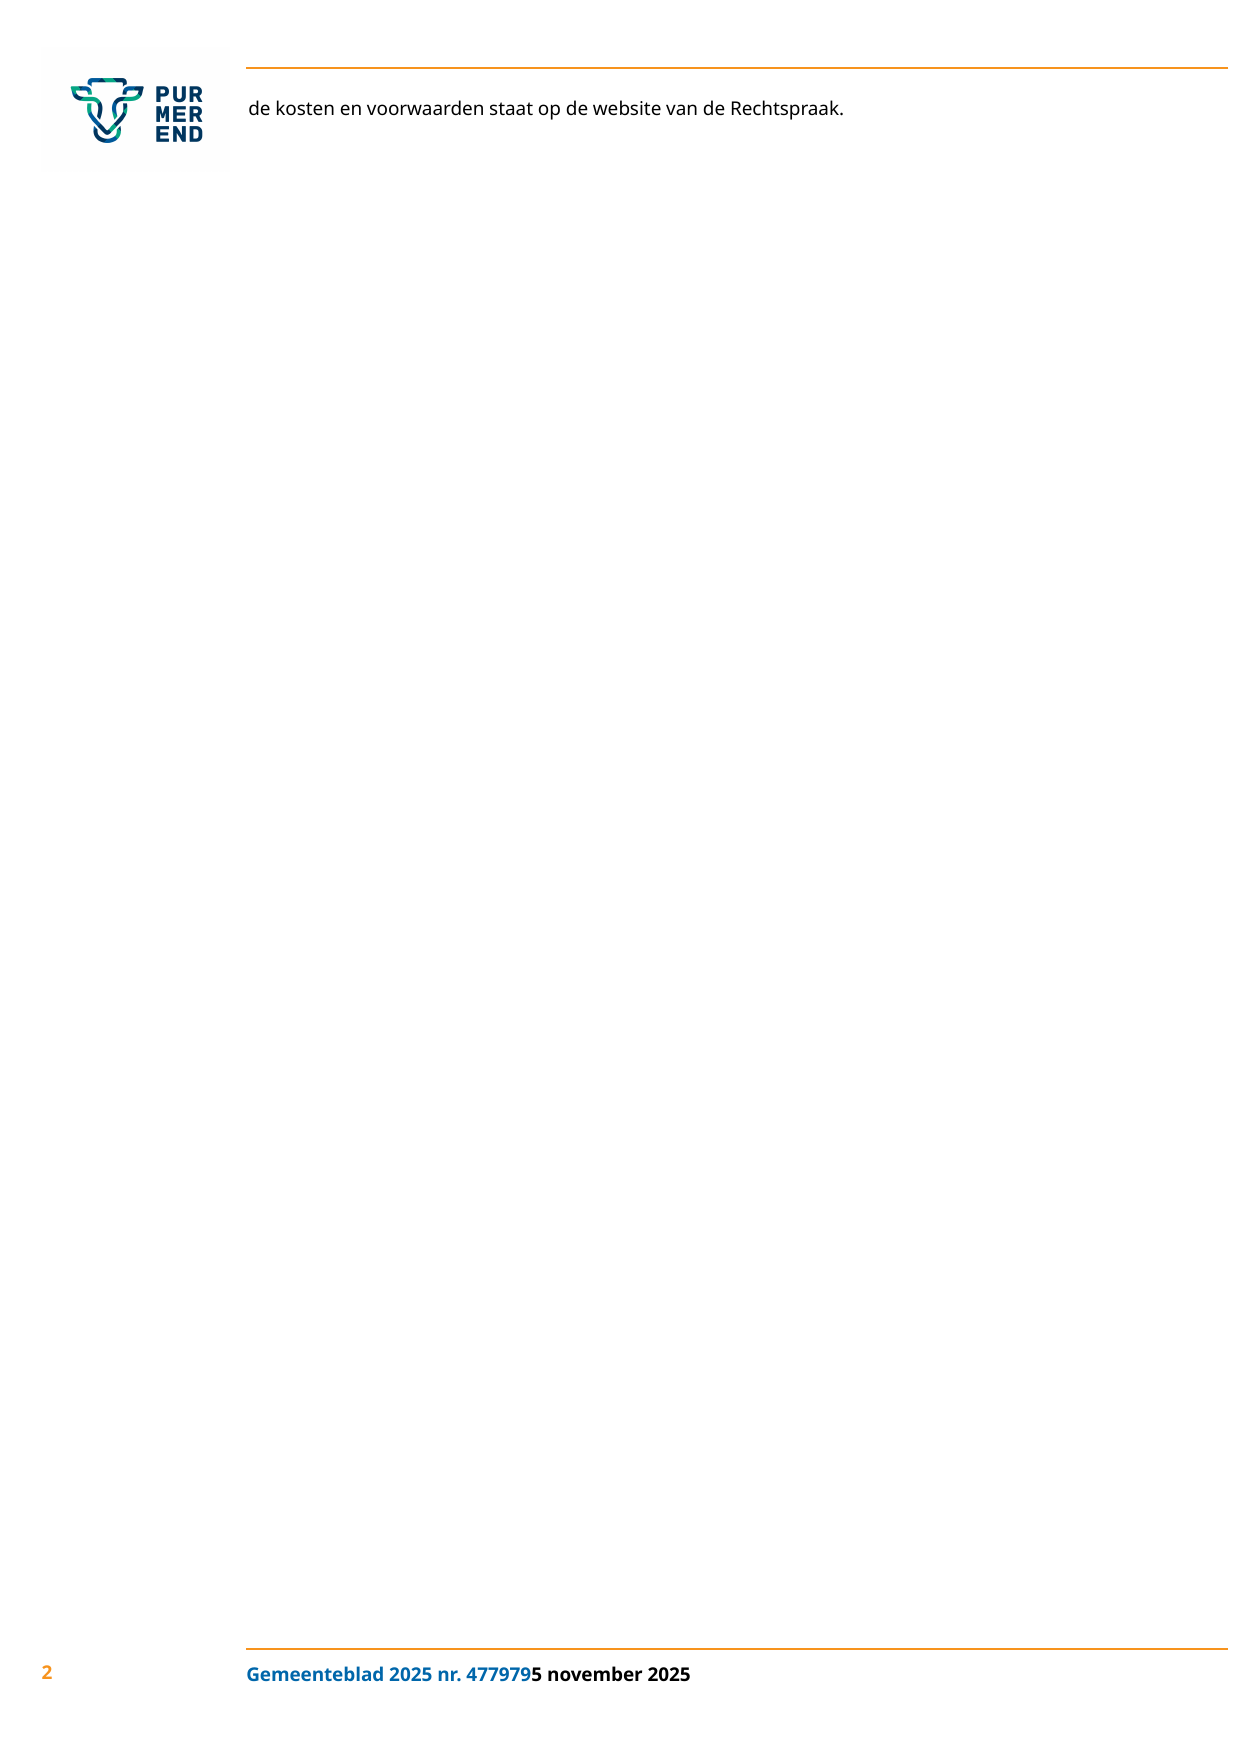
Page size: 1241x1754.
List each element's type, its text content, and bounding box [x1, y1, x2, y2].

text de kosten en voorwaarden staat op de website van de Rechtspraak. [248, 95, 1152, 121]
picture [41, 47, 231, 172]
